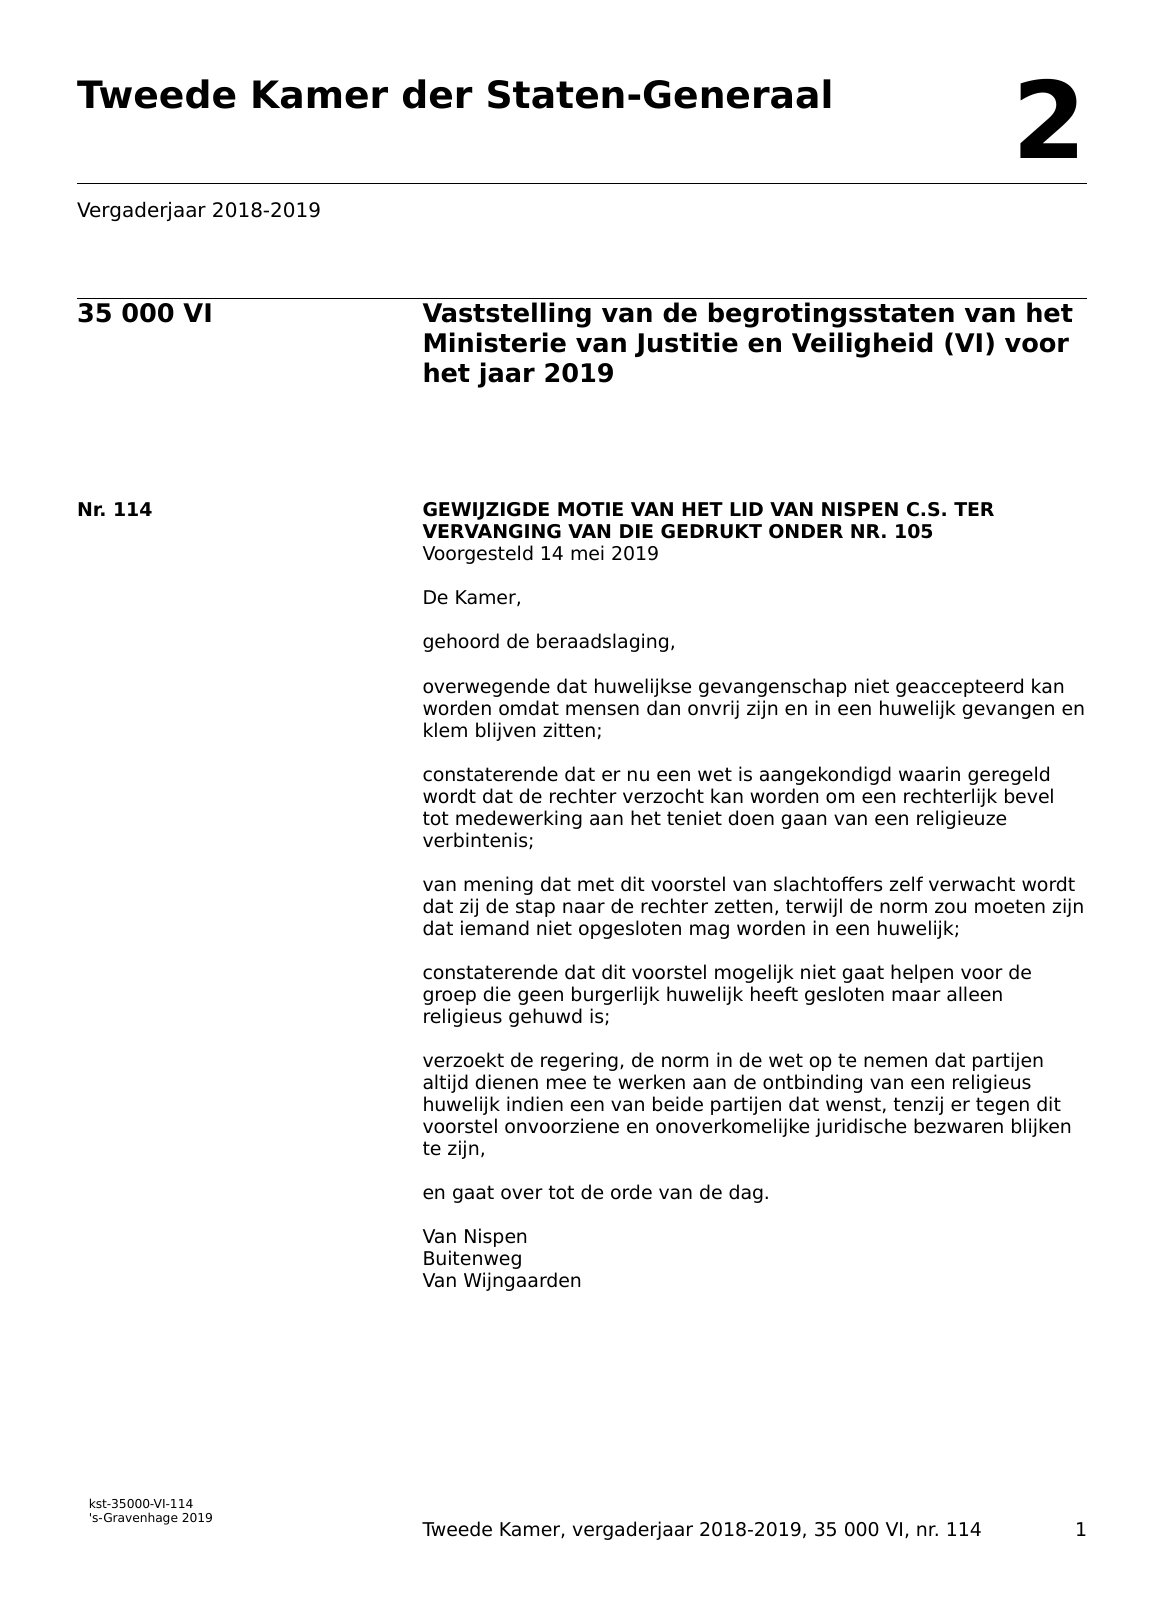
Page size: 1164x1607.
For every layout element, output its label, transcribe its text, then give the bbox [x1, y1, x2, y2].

text van mening dat met dit voorstel van slachtoffers zelf verwacht wordt dat zij de stap naar de rechter zetten, terwijl de norm zou moeten zijn dat iemand niet opgesloten mag worden in een huwelijk; [422, 874, 1087, 940]
text Van Nispen [422, 1226, 1087, 1248]
text overwegende dat huwelijkse gevangenschap niet geaccepteerd kan worden omdat mensen dan onvrij zijn en in een huwelijk gevangen en klem blijven zitten; [422, 676, 1087, 741]
table_header Tweede Kamer der Staten-Generaal [77, 59, 886, 183]
text De Kamer, [422, 587, 1087, 609]
table_header 2 [886, 59, 1087, 183]
text Voorgesteld 14 mei 2019 [422, 543, 1087, 565]
text 's-Gravenhage 2019 [88, 1511, 323, 1525]
table_cell Vergaderjaar 2018-2019 [77, 184, 1087, 298]
text verzoekt de regering, de norm in de wet op te nemen dat partijen altijd dienen mee te werken aan de ontbinding van een religieus huwelijk indien een van beide partijen dat wenst, tenzij er tegen dit voorstel onvoorziene en onoverkomelijke juridische bezwaren blijken te zijn, [422, 1050, 1087, 1160]
text kst-35000-VI-114 [88, 1497, 323, 1511]
text Buitenweg [422, 1248, 1087, 1270]
text gehoord de beraadslaging, [422, 631, 1087, 653]
text constaterende dat dit voorstel mogelijk niet gaat helpen voor de groep die geen burgerlijk huwelijk heeft gesloten maar alleen religieus gehuwd is; [422, 962, 1087, 1028]
text constaterende dat er nu een wet is aangekondigd waarin geregeld wordt dat de rechter verzocht kan worden om een rechterlijk bevel tot medewerking aan het teniet doen gaan van een religieuze verbintenis; [422, 764, 1087, 852]
text en gaat over tot de orde van de dag. [422, 1182, 1087, 1204]
text Van Wijngaarden [422, 1270, 1087, 1292]
subtitle Nr. 114 GEWIJZIGDE MOTIE VAN HET LID VAN NISPEN C.S. TER VERVANGING VAN DIE GEDRUKT ONDER NR. 105 [77, 499, 1087, 543]
subtitle 35 000 VI Vaststelling van de begrotingsstaten van het Ministerie van Justitie en Veiligheid (VI) voor het jaar 2019 [77, 299, 1087, 388]
